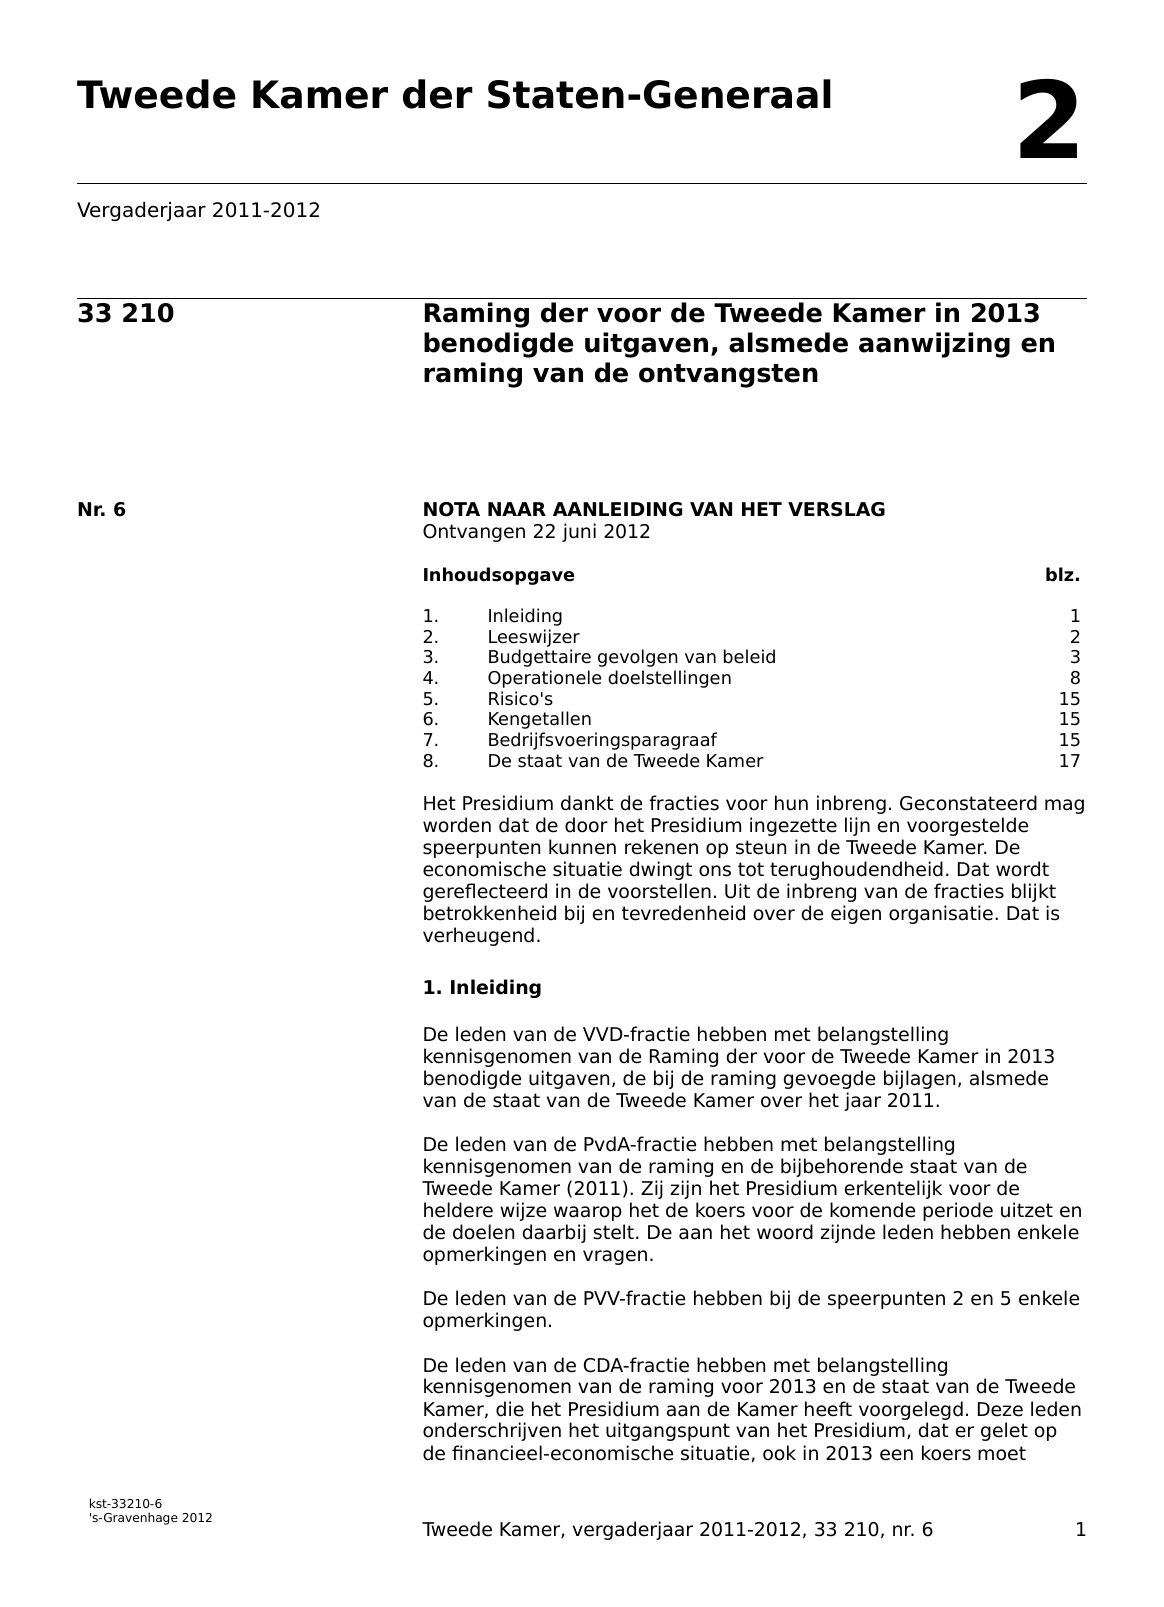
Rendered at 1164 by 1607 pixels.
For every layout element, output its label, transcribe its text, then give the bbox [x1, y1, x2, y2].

table_cell 3 [1013, 648, 1087, 668]
table_cell 5. [422, 689, 481, 709]
table_cell 4. [422, 668, 481, 689]
table_cell 8. [422, 751, 481, 771]
text kst-33210-6 [88, 1497, 323, 1511]
table_cell 15 [1013, 709, 1087, 730]
table_cell 3. [422, 648, 481, 668]
table_cell Bedrijfsvoeringsparagraaf [481, 730, 1013, 751]
subtitle 1. Inleiding [422, 977, 1087, 999]
table_cell 1 [1013, 606, 1087, 627]
table_cell Kengetallen [481, 709, 1013, 730]
table_cell 15 [1013, 689, 1087, 709]
table_cell 1. [422, 606, 481, 627]
subtitle Nr. 6 NOTA NAAR AANLEIDING VAN HET VERSLAG [77, 499, 1087, 521]
table_cell [422, 586, 481, 606]
table_cell 2. [422, 627, 481, 647]
subtitle 33 210 Raming der voor de Tweede Kamer in 2013 benodigde uitgaven, alsmede aanwijzing en raming van de ontvangsten [77, 299, 1087, 388]
table_cell 17 [1013, 751, 1087, 771]
text Het Presidium dankt de fracties voor hun inbreng. Geconstateerd mag worden dat de door het Presidium ingezette lijn en voorgestelde speerpunten kunnen rekenen op steun in de Tweede Kamer. De economische situatie dwingt ons tot terughoudendheid. Dat wordt gereflecteerd in de voorstellen. Uit de inbreng van de fracties blijkt betrokkenheid bij en tevredenheid over de eigen organisatie. Dat is verheugend. [422, 793, 1087, 947]
text De leden van de CDA-fractie hebben met belangstelling kennisgenomen van de raming voor 2013 en de staat van de Tweede Kamer, die het Presidium aan de Kamer heeft voorgelegd. Deze leden onderschrijven het uitgangspunt van het Presidium, dat er gelet op de financieel-economische situatie, ook in 2013 een koers moet [422, 1354, 1087, 1464]
table_cell 6. [422, 709, 481, 730]
table_cell Risico's [481, 689, 1013, 709]
table_header blz. [1013, 565, 1087, 586]
text De leden van de PVV-fractie hebben bij de speerpunten 2 en 5 enkele opmerkingen. [422, 1288, 1087, 1332]
table_cell Leeswijzer [481, 627, 1013, 647]
table_cell Inleiding [481, 606, 1013, 627]
table_cell 2 [1013, 627, 1087, 647]
table_cell 15 [1013, 730, 1087, 751]
text Ontvangen 22 juni 2012 [422, 521, 1087, 543]
table_cell Operationele doelstellingen [481, 668, 1013, 689]
table_cell 8 [1013, 668, 1087, 689]
table_cell [481, 586, 1013, 606]
table_header 2 [886, 59, 1087, 183]
table_cell Vergaderjaar 2011-2012 [77, 184, 1087, 298]
table_header Tweede Kamer der Staten-Generaal [77, 59, 886, 183]
text De leden van de VVD-fractie hebben met belangstelling kennisgenomen van de Raming der voor de Tweede Kamer in 2013 benodigde uitgaven, de bij de raming gevoegde bijlagen, alsmede van de staat van de Tweede Kamer over het jaar 2011. [422, 1024, 1087, 1112]
text De leden van de PvdA-fractie hebben met belangstelling kennisgenomen van de raming en de bijbehorende staat van de Tweede Kamer (2011). Zij zijn het Presidium erkentelijk voor de heldere wijze waarop het de koers voor de komende periode uitzet en de doelen daarbij stelt. De aan het woord zijnde leden hebben enkele opmerkingen en vragen. [422, 1134, 1087, 1266]
table_cell Budgettaire gevolgen van beleid [481, 648, 1013, 668]
table_header Inhoudsopgave [422, 565, 1013, 586]
table_cell De staat van de Tweede Kamer [481, 751, 1013, 771]
table_cell [1013, 586, 1087, 606]
table_cell 7. [422, 730, 481, 751]
text 's-Gravenhage 2012 [88, 1511, 323, 1525]
